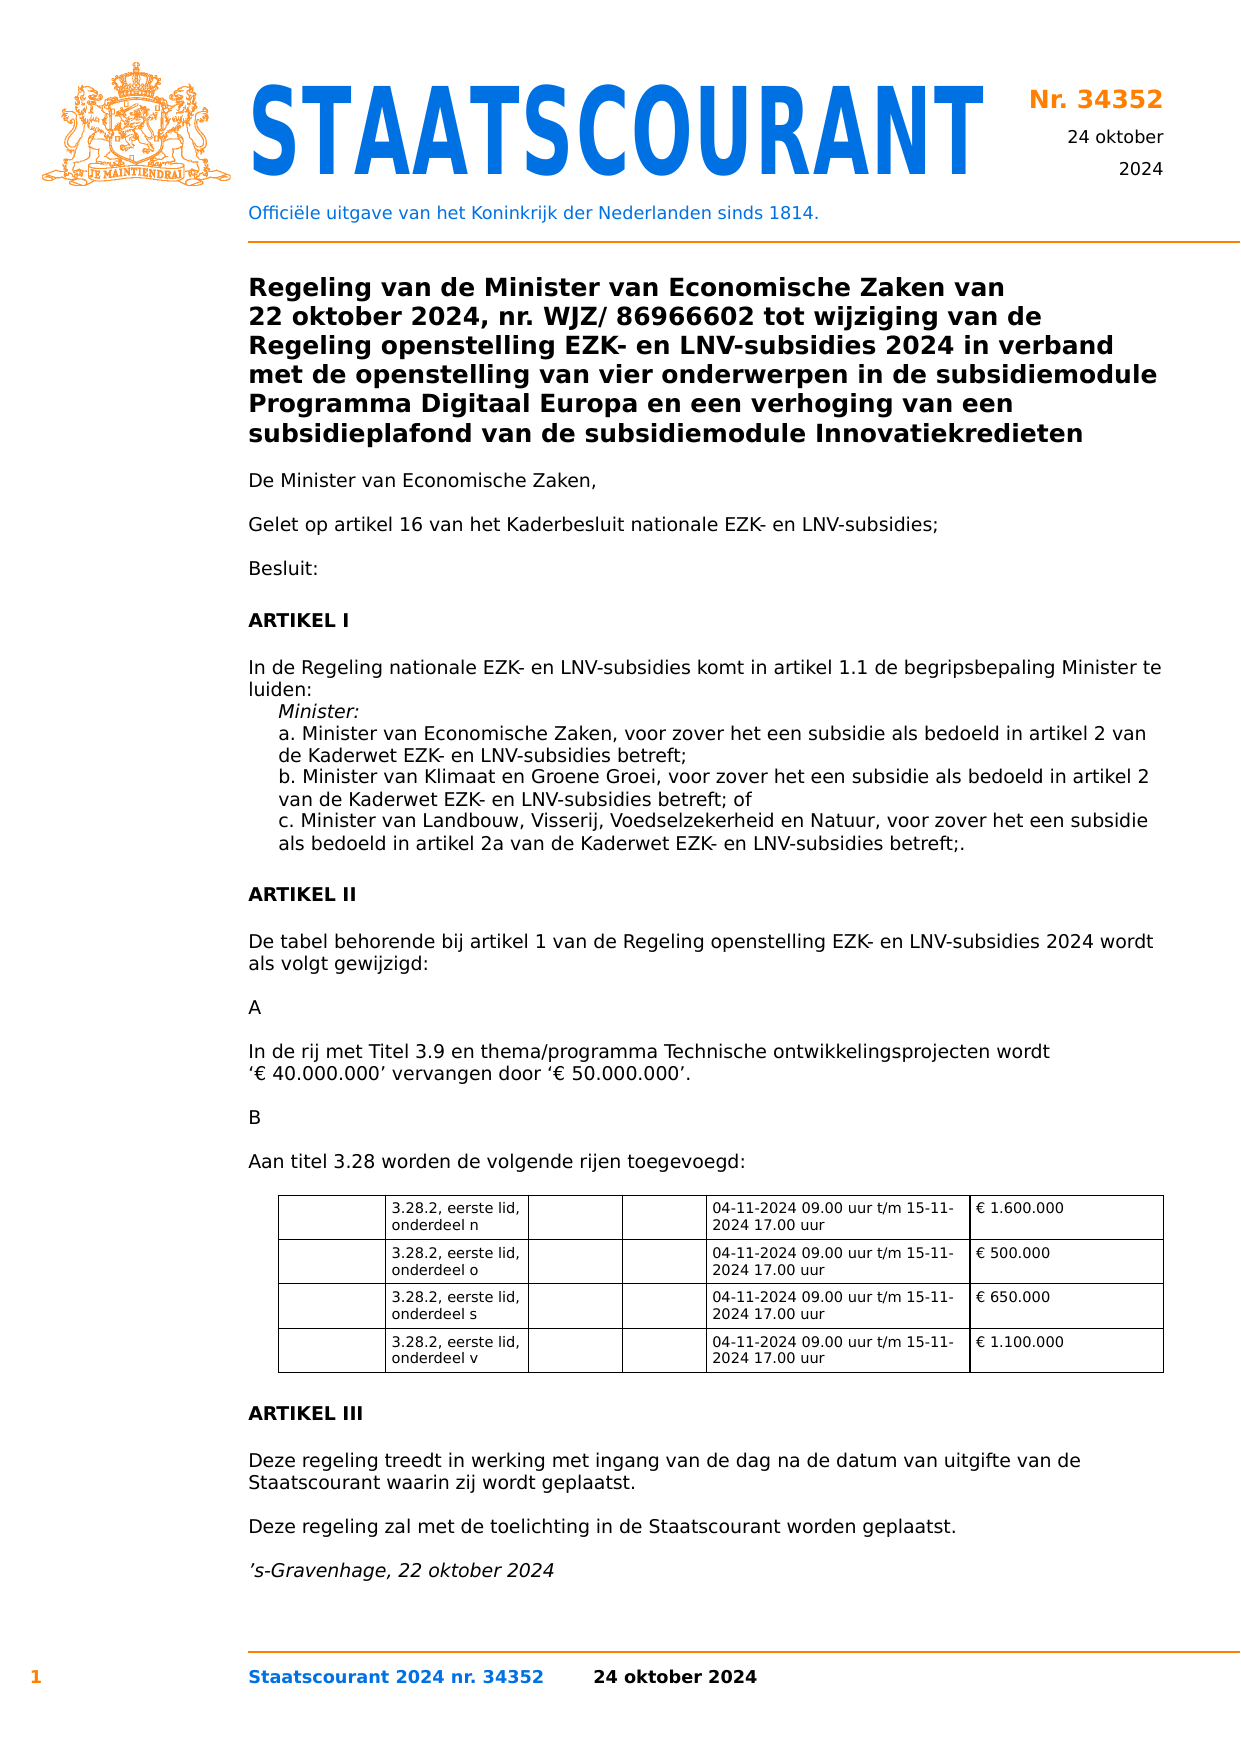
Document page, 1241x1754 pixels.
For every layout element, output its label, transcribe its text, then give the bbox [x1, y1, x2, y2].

text De tabel behorende bij artikel 1 van de Regeling openstelling EZK- en LNV-subsidies 2024 wordt als volgt gewijzigd: [248, 931, 1163, 975]
table_header [25, 62, 248, 241]
table_header € 1.600.000 [971, 1196, 1163, 1239]
text In de Regeling nationale EZK- en LNV-subsidies komt in artikel 1.1 de begripsbepaling Minister te luiden: [248, 657, 1163, 701]
table_cell [529, 1240, 622, 1283]
subtitle ARTIKEL III [248, 1403, 1163, 1425]
table_cell € 650.000 [971, 1284, 1163, 1328]
table_cell 04-11-2024 09.00 uur t/m 15-11-2024 17.00 uur [707, 1284, 969, 1328]
text In de rij met Titel 3.9 en thema/programma Technische ontwikkelingsprojecten wordt ‘€ 40.000.000’ vervangen door ‘€ 50.000.000’. [248, 1041, 1163, 1085]
table_cell 04-11-2024 09.00 uur t/m 15-11-2024 17.00 uur [707, 1240, 969, 1283]
text c. Minister van Landbouw, Visserij, Voedselzekerheid en Natuur, voor zover het een subsidie als bedoeld in artikel 2a van de Kaderwet EZK- en LNV-subsidies betreft;. [278, 810, 1163, 854]
table_header Nr. 34352 [998, 62, 1240, 121]
table_cell [279, 1284, 385, 1328]
table_cell [623, 1329, 706, 1372]
text a. Minister van Economische Zaken, voor zover het een subsidie als bedoeld in artikel 2 van de Kaderwet EZK- en LNV-subsidies betreft; [278, 722, 1163, 766]
table_header 3.28.2, eerste lid, onderdeel n [386, 1196, 528, 1239]
picture [41, 62, 231, 186]
text Gelet op artikel 16 van het Kaderbesluit nationale EZK- en LNV-subsidies; [248, 514, 1163, 536]
text Deze regeling zal met de toelichting in de Staatscourant worden geplaatst. [248, 1516, 1163, 1538]
table_cell [529, 1329, 622, 1372]
table_cell [279, 1240, 385, 1283]
table_cell € 1.100.000 [971, 1329, 1163, 1372]
table_cell [623, 1240, 706, 1283]
text ’s-Gravenhage, 22 oktober 2024 [248, 1560, 1163, 1582]
text Minister: [278, 701, 1163, 722]
table_header 04-11-2024 09.00 uur t/m 15-11-2024 17.00 uur [707, 1196, 969, 1239]
table_header [623, 1196, 706, 1239]
table_header [529, 1196, 622, 1239]
table_cell [279, 1329, 385, 1372]
text Aan titel 3.28 worden de volgende rijen toegevoegd: [248, 1151, 1163, 1173]
table_cell 24 oktober [998, 121, 1240, 153]
table_cell 2024 [998, 153, 1240, 203]
text B [248, 1107, 1163, 1129]
table_header [279, 1196, 385, 1239]
table_cell 04-11-2024 09.00 uur t/m 15-11-2024 17.00 uur [707, 1329, 969, 1372]
text A [248, 997, 1163, 1019]
text b. Minister van Klimaat en Groene Groei, voor zover het een subsidie als bedoeld in artikel 2 van de Kaderwet EZK- en LNV-subsidies betreft; of [278, 766, 1163, 810]
subtitle ARTIKEL II [248, 884, 1163, 906]
subtitle ARTIKEL I [248, 609, 1163, 632]
table_cell 3.28.2, eerste lid, onderdeel o [386, 1240, 528, 1283]
table_cell € 500.000 [971, 1240, 1163, 1283]
text Deze regeling treedt in werking met ingang van de dag na de datum van uitgifte van de Staatscourant waarin zij wordt geplaatst. [248, 1450, 1163, 1494]
text Besluit: [248, 558, 1163, 579]
table_cell [529, 1284, 622, 1328]
subtitle Regeling van de Minister van Economische Zaken van 22 oktober 2024, nr. WJZ/ 86966602 tot wijziging van de Regeling openstelling EZK- en LNV-subsidies 2024 in verband met de openstelling van vier onderwerpen in de subsidiemodule Programma Digitaal Europa en een verhoging van een subsidieplafond van de subsidiemodule Innovatiekredieten [248, 273, 1163, 448]
table_header STAATSCOURANT [248, 62, 998, 203]
text De Minister van Economische Zaken, [248, 470, 1163, 492]
table_cell Officiële uitgave van het Koninkrijk der Nederlanden sinds 1814. [248, 203, 1240, 241]
table_cell 3.28.2, eerste lid, onderdeel v [386, 1329, 528, 1372]
table_cell [623, 1284, 706, 1328]
table_cell 3.28.2, eerste lid, onderdeel s [386, 1284, 528, 1328]
